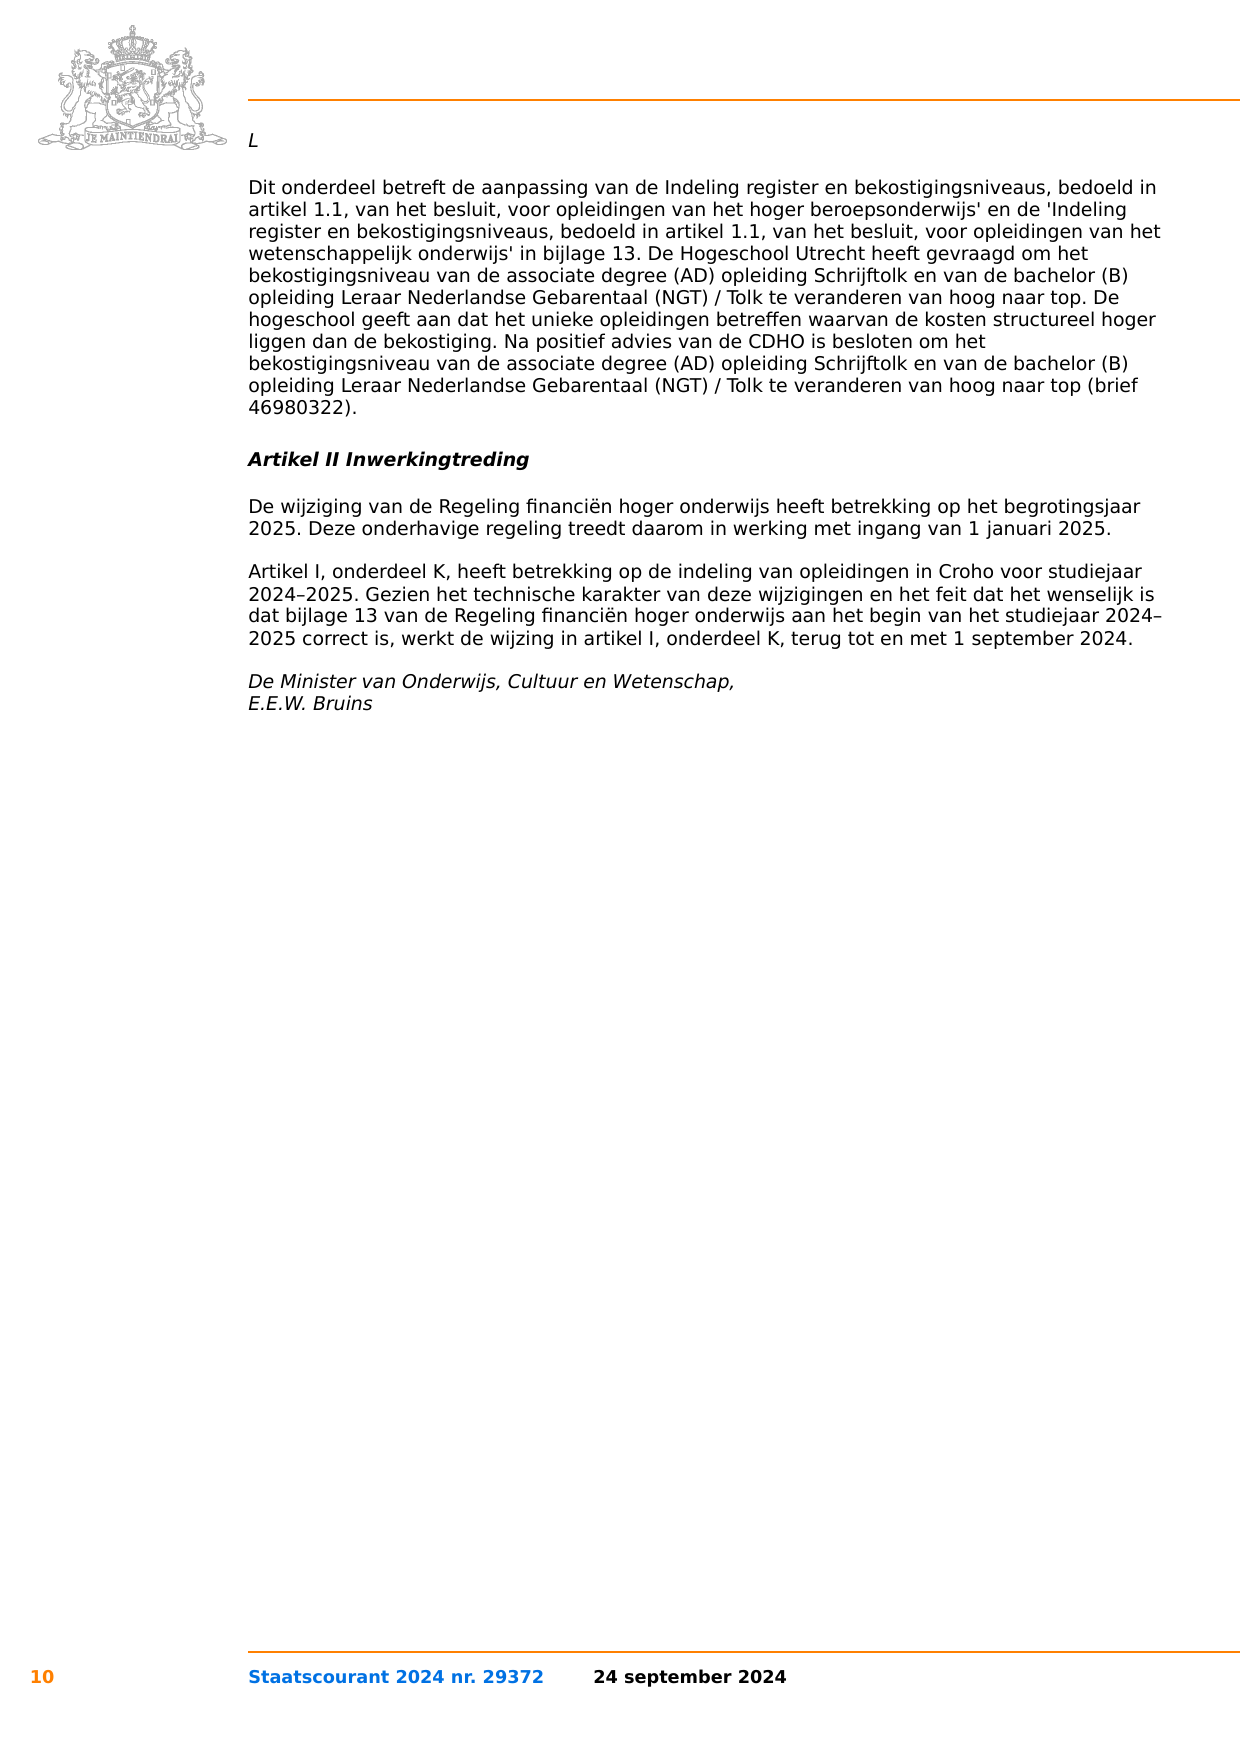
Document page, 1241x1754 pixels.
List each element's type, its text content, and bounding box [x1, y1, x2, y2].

picture [38, 25, 227, 150]
subtitle L [248, 130, 1163, 152]
subtitle Artikel II Inwerkingtreding [248, 449, 1163, 471]
text De wijziging van de Regeling financiën hoger onderwijs heeft betrekking op het begrotingsjaar 2025. Deze onderhavige regeling treedt daarom in werking met ingang van 1 januari 2025. [248, 496, 1163, 539]
text Dit onderdeel betreft de aanpassing van de Indeling register en bekostigingsniveaus, bedoeld in artikel 1.1, van het besluit, voor opleidingen van het hoger beroepsonderwijs' en de 'Indeling register en bekostigingsniveaus, bedoeld in artikel 1.1, van het besluit, voor opleidingen van het wetenschappelijk onderwijs' in bijlage 13. De Hogeschool Utrecht heeft gevraagd om het bekostigingsniveau van de associate degree (AD) opleiding Schrijftolk en van de bachelor (B) opleiding Leraar Nederlandse Gebarentaal (NGT) / Tolk te veranderen van hoog naar top. De hogeschool geeft aan dat het unieke opleidingen betreffen waarvan de kosten structureel hoger liggen dan de bekostiging. Na positief advies van de CDHO is besloten om het bekostigingsniveau van de associate degree (AD) opleiding Schrijftolk en van de bachelor (B) opleiding Leraar Nederlandse Gebarentaal (NGT) / Tolk te veranderen van hoog naar top (brief 46980322). [248, 177, 1163, 419]
text De Minister van Onderwijs, Cultuur en Wetenschap, E.E.W. Bruins [248, 671, 1163, 715]
text Artikel I, onderdeel K, heeft betrekking op de indeling van opleidingen in Croho voor studiejaar 2024–2025. Gezien het technische karakter van deze wijzigingen en het feit dat het wenselijk is dat bijlage 13 van de Regeling financiën hoger onderwijs aan het begin van het studiejaar 2024–2025 correct is, werkt de wijzing in artikel I, onderdeel K, terug tot en met 1 september 2024. [248, 561, 1163, 649]
